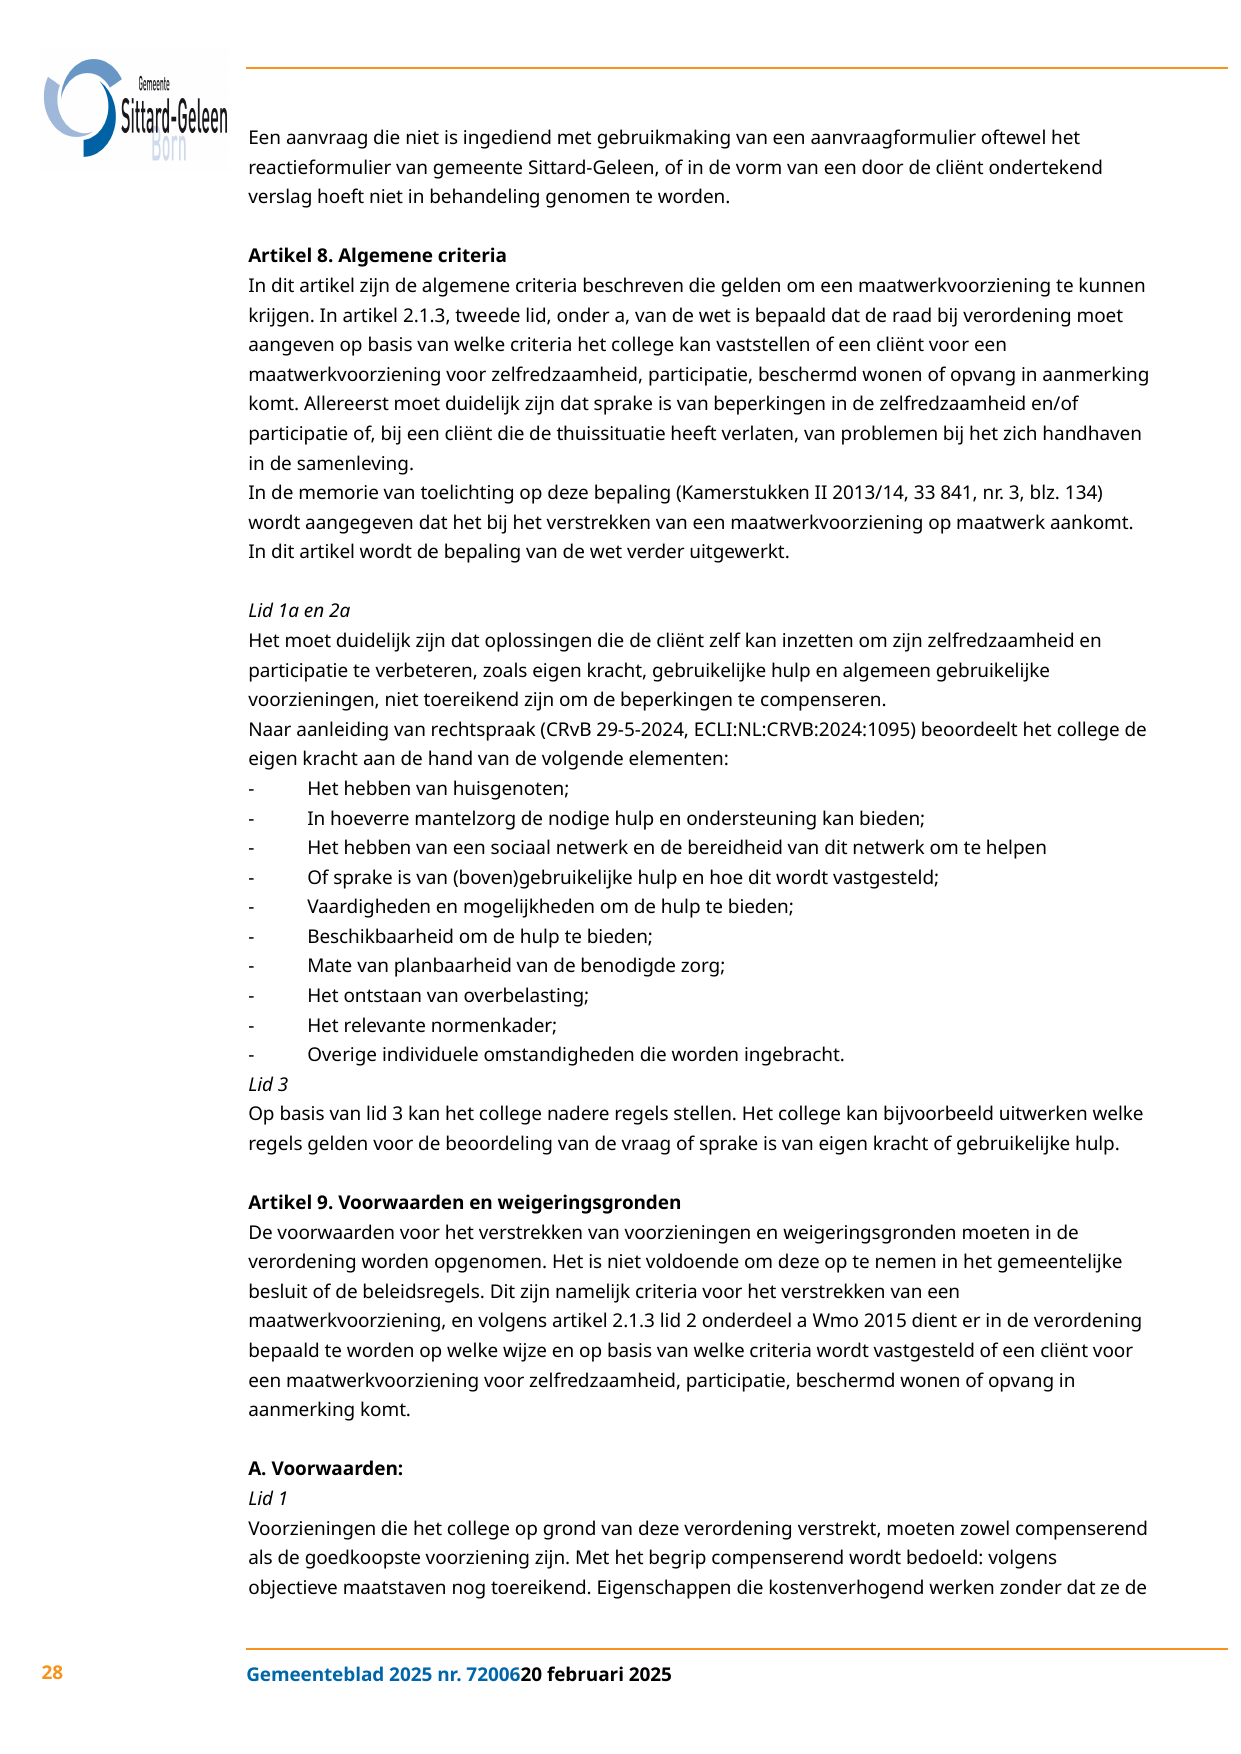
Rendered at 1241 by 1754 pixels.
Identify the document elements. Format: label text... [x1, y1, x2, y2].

text Artikel 8. Algemene criteria [248, 243, 1152, 268]
list Mate van planbaarheid van de benodigde zorg; [248, 953, 1152, 978]
list Vaardigheden en mogelijkheden om de hulp te bieden; [248, 893, 1152, 919]
list In hoeverre mantelzorg de nodige hulp en ondersteuning kan bieden; [248, 805, 1152, 831]
text In dit artikel zijn de algemene criteria beschreven die gelden om een maatwerkvoorziening te kunnen krijgen. In artikel 2.1.3, tweede lid, onder a, van de wet is bepaald dat de raad bij verordening moet aangeven op basis van welke criteria het college kan vaststellen of een cliënt voor een maatwerkvoorziening voor zelfredzaamheid, participatie, beschermd wonen of opvang in aanmerking komt. Allereerst moet duidelijk zijn dat sprake is van beperkingen in de zelfredzaamheid en/of participatie of, bij een cliënt die de thuissituatie heeft verlaten, van problemen bij het zich handhaven in de samenleving. [248, 272, 1152, 476]
text Lid 1 [248, 1485, 1152, 1511]
list Het hebben van huisgenoten; [248, 775, 1152, 801]
list Het hebben van een sociaal netwerk en de bereidheid van dit netwerk om te helpen [248, 834, 1152, 860]
list Of sprake is van (boven)gebruikelijke hulp en hoe dit wordt vastgesteld; [248, 864, 1152, 890]
text A. Voorwaarden: [248, 1456, 1152, 1481]
text De voorwaarden voor het verstrekken van voorzieningen en weigeringsgronden moeten in de verordening worden opgenomen. Het is niet voldoende om deze op te nemen in het gemeentelijke besluit of de beleidsregels. Dit zijn namelijk criteria voor het verstrekken van een maatwerkvoorziening, en volgens artikel 2.1.3 lid 2 onderdeel a Wmo 2015 dient er in de verordening bepaald te worden op welke wijze en op basis van welke criteria wordt vastgesteld of een cliënt voor een maatwerkvoorziening voor zelfredzaamheid, participatie, beschermd wonen of opvang in aanmerking komt. [248, 1219, 1152, 1422]
text Naar aanleiding van rechtspraak (CRvB 29-5-2024, ECLI:NL:CRVB:2024:1095) beoordeelt het college de eigen kracht aan de hand van de volgende elementen: [248, 716, 1152, 771]
list Het relevante normenkader; [248, 1012, 1152, 1038]
text Het moet duidelijk zijn dat oplossingen die de cliënt zelf kan inzetten om zijn zelfredzaamheid en participatie te verbeteren, zoals eigen kracht, gebruikelijke hulp en algemeen gebruikelijke voorzieningen, niet toereikend zijn om de beperkingen te compenseren. [248, 627, 1152, 712]
list Beschikbaarheid om de hulp te bieden; [248, 923, 1152, 949]
text Voorzieningen die het college op grond van deze verordening verstrekt, moeten zowel compenserend als de goedkoopste voorziening zijn. Met het begrip compenserend wordt bedoeld: volgens objectieve maatstaven nog toereikend. Eigenschappen die kostenverhogend werken zonder dat ze de [248, 1515, 1152, 1600]
list Overige individuele omstandigheden die worden ingebracht. [248, 1041, 1152, 1067]
text In de memorie van toelichting op deze bepaling (Kamerstukken II 2013/14, 33 841, nr. 3, blz. 134) wordt aangegeven dat het bij het verstrekken van een maatwerkvoorziening op maatwerk aankomt. In dit artikel wordt de bepaling van de wet verder uitgewerkt. [248, 479, 1152, 564]
text Lid 1a en 2a [248, 598, 1152, 623]
text Lid 3 [248, 1071, 1152, 1097]
text Artikel 9. Voorwaarden en weigeringsgronden [248, 1189, 1152, 1215]
picture [41, 47, 231, 172]
text Op basis van lid 3 kan het college nadere regels stellen. Het college kan bijvoorbeeld uitwerken welke regels gelden voor de beoordeling van de vraag of sprake is van eigen kracht of gebruikelijke hulp. [248, 1101, 1152, 1156]
text Een aanvraag die niet is ingediend met gebruikmaking van een aanvraagformulier oftewel het reactieformulier van gemeente Sittard-Geleen, of in de vorm van een door de cliënt ondertekend verslag hoeft niet in behandeling genomen te worden. [248, 124, 1152, 209]
list Het ontstaan van overbelasting; [248, 982, 1152, 1008]
